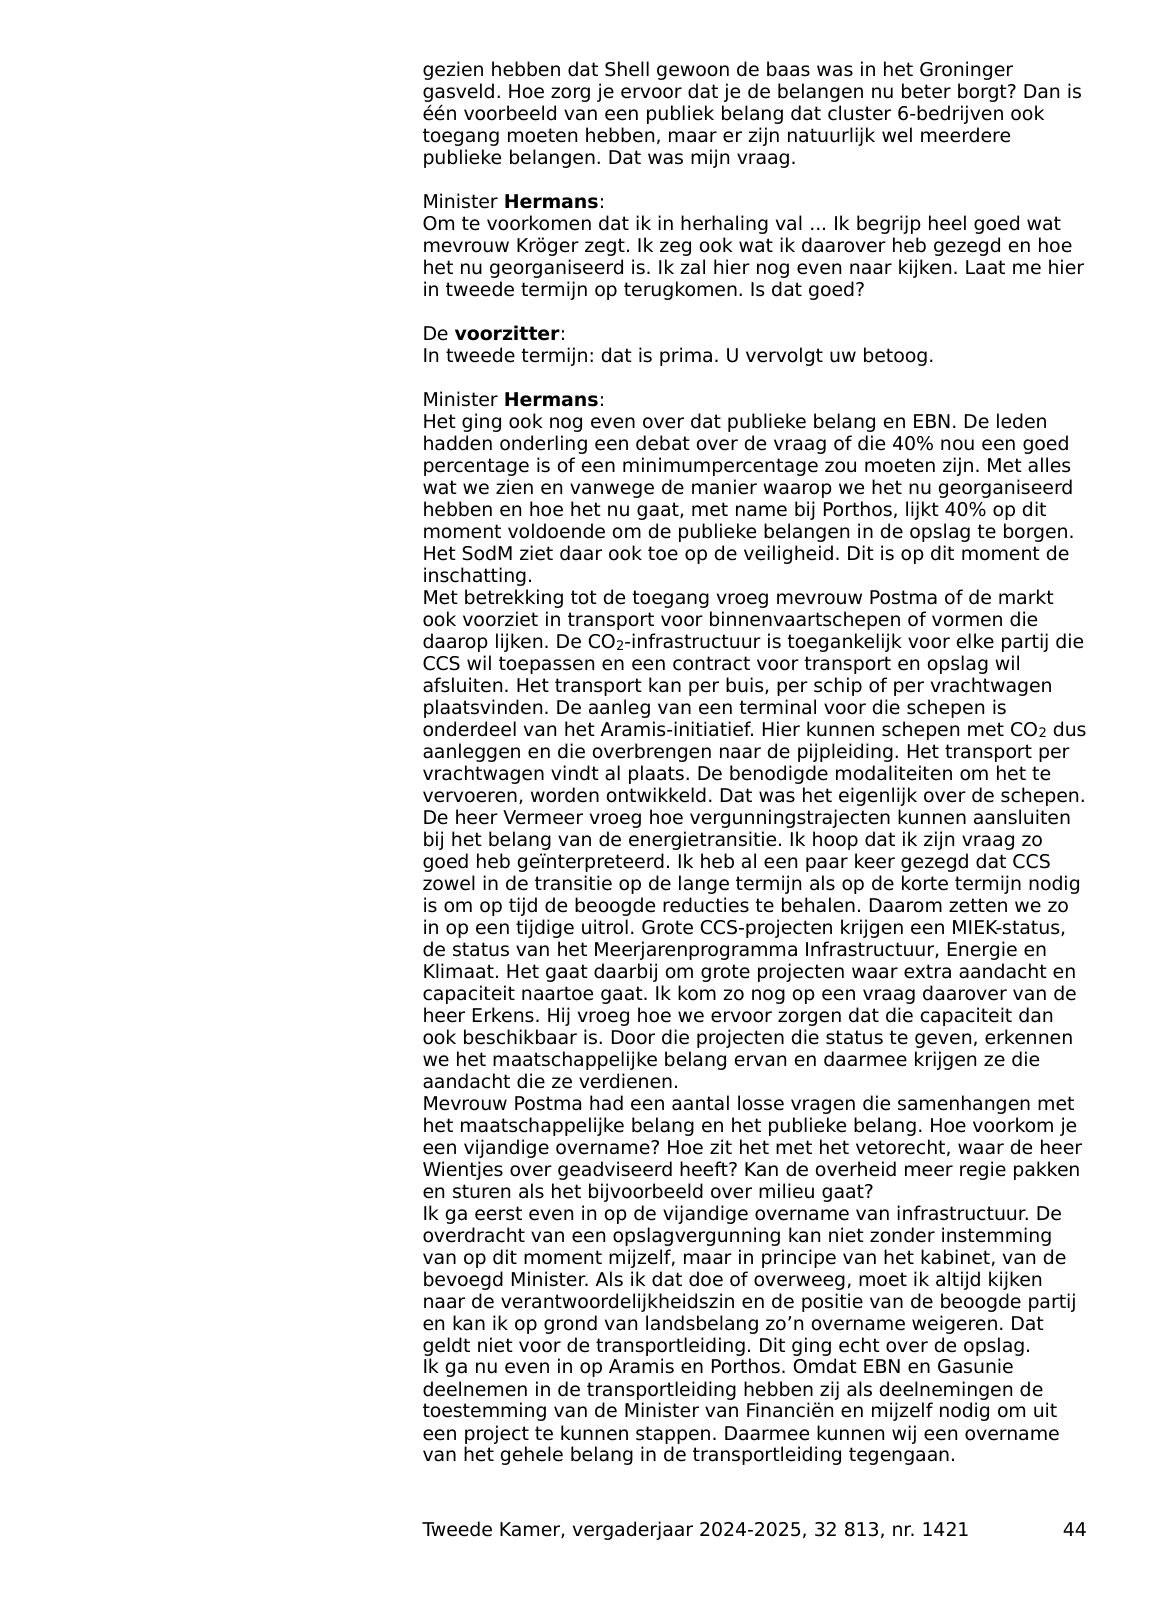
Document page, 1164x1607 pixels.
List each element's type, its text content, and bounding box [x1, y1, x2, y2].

text Ik ga eerst even in op de vijandige overname van infrastructuur. De overdracht van een opslagvergunning kan niet zonder instemming van op dit moment mijzelf, maar in principe van het kabinet, van de bevoegd Minister. Als ik dat doe of overweeg, moet ik altijd kijken naar de verantwoordelijkheidszin en de positie van de beoogde partij en kan ik op grond van landsbelang zo’n overname weigeren. Dat geldt niet voor de transportleiding. Dit ging echt over de opslag. [422, 1203, 1087, 1356]
text Om te voorkomen dat ik in herhaling val ... Ik begrijp heel goed wat mevrouw Kröger zegt. Ik zeg ook wat ik daarover heb gezegd en hoe het nu georganiseerd is. Ik zal hier nog even naar kijken. Laat me hier in tweede termijn op terugkomen. Is dat goed? [422, 213, 1087, 301]
text Mevrouw Postma had een aantal losse vragen die samenhangen met het maatschappelijke belang en het publieke belang. Hoe voorkom je een vijandige overname? Hoe zit het met het vetorecht, waar de heer Wientjes over geadviseerd heeft? Kan de overheid meer regie pakken en sturen als het bijvoorbeeld over milieu gaat? [422, 1093, 1087, 1203]
text Het ging ook nog even over dat publieke belang en EBN. De leden hadden onderling een debat over de vraag of die 40% nou een goed percentage is of een minimumpercentage zou moeten zijn. Met alles wat we zien en vanwege de manier waarop we het nu georganiseerd hebben en hoe het nu gaat, met name bij Porthos, lijkt 40% op dit moment voldoende om de publieke belangen in de opslag te borgen. Het SodM ziet daar ook toe op de veiligheid. Dit is op dit moment de inschatting. [422, 411, 1087, 587]
text Minister Hermans: [422, 389, 1087, 411]
text In tweede termijn: dat is prima. U vervolgt uw betoog. [422, 345, 1087, 367]
text Ik ga nu even in op Aramis en Porthos. Omdat EBN en Gasunie deelnemen in de transportleiding hebben zij als deelnemingen de toestemming van de Minister van Financiën en mijzelf nodig om uit een project te kunnen stappen. Daarmee kunnen wij een overname van het gehele belang in de transportleiding tegengaan. [422, 1356, 1087, 1466]
text De heer Vermeer vroeg hoe vergunningstrajecten kunnen aansluiten bij het belang van de energietransitie. Ik hoop dat ik zijn vraag zo goed heb geïnterpreteerd. Ik heb al een paar keer gezegd dat CCS zowel in de transitie op de lange termijn als op de korte termijn nodig is om op tijd de beoogde reducties te behalen. Daarom zetten we zo in op een tijdige uitrol. Grote CCS-projecten krijgen een MIEK-status, de status van het Meerjarenprogramma Infrastructuur, Energie en Klimaat. Het gaat daarbij om grote projecten waar extra aandacht en capaciteit naartoe gaat. Ik kom zo nog op een vraag daarover van de heer Erkens. Hij vroeg hoe we ervoor zorgen dat die capaciteit dan ook beschikbaar is. Door die projecten die status te geven, erkennen we het maatschappelijke belang ervan en daarmee krijgen ze die aandacht die ze verdienen. [422, 807, 1087, 1093]
text Met betrekking tot de toegang vroeg mevrouw Postma of de markt ook voorziet in transport voor binnenvaartschepen of vormen die daarop lijken. De CO2-infrastructuur is toegankelijk voor elke partij die CCS wil toepassen en een contract voor transport en opslag wil afsluiten. Het transport kan per buis, per schip of per vrachtwagen plaatsvinden. De aanleg van een terminal voor die schepen is onderdeel van het Aramis-initiatief. Hier kunnen schepen met CO2 dus aanleggen en die overbrengen naar de pijpleiding. Het transport per vrachtwagen vindt al plaats. De benodigde modaliteiten om het te vervoeren, worden ontwikkeld. Dat was het eigenlijk over de schepen. [422, 587, 1087, 807]
text Minister Hermans: [422, 191, 1087, 213]
text De voorzitter: [422, 323, 1087, 345]
text gezien hebben dat Shell gewoon de baas was in het Groninger gasveld. Hoe zorg je ervoor dat je de belangen nu beter borgt? Dan is één voorbeeld van een publiek belang dat cluster 6-bedrijven ook toegang moeten hebben, maar er zijn natuurlijk wel meerdere publieke belangen. Dat was mijn vraag. [422, 59, 1087, 169]
